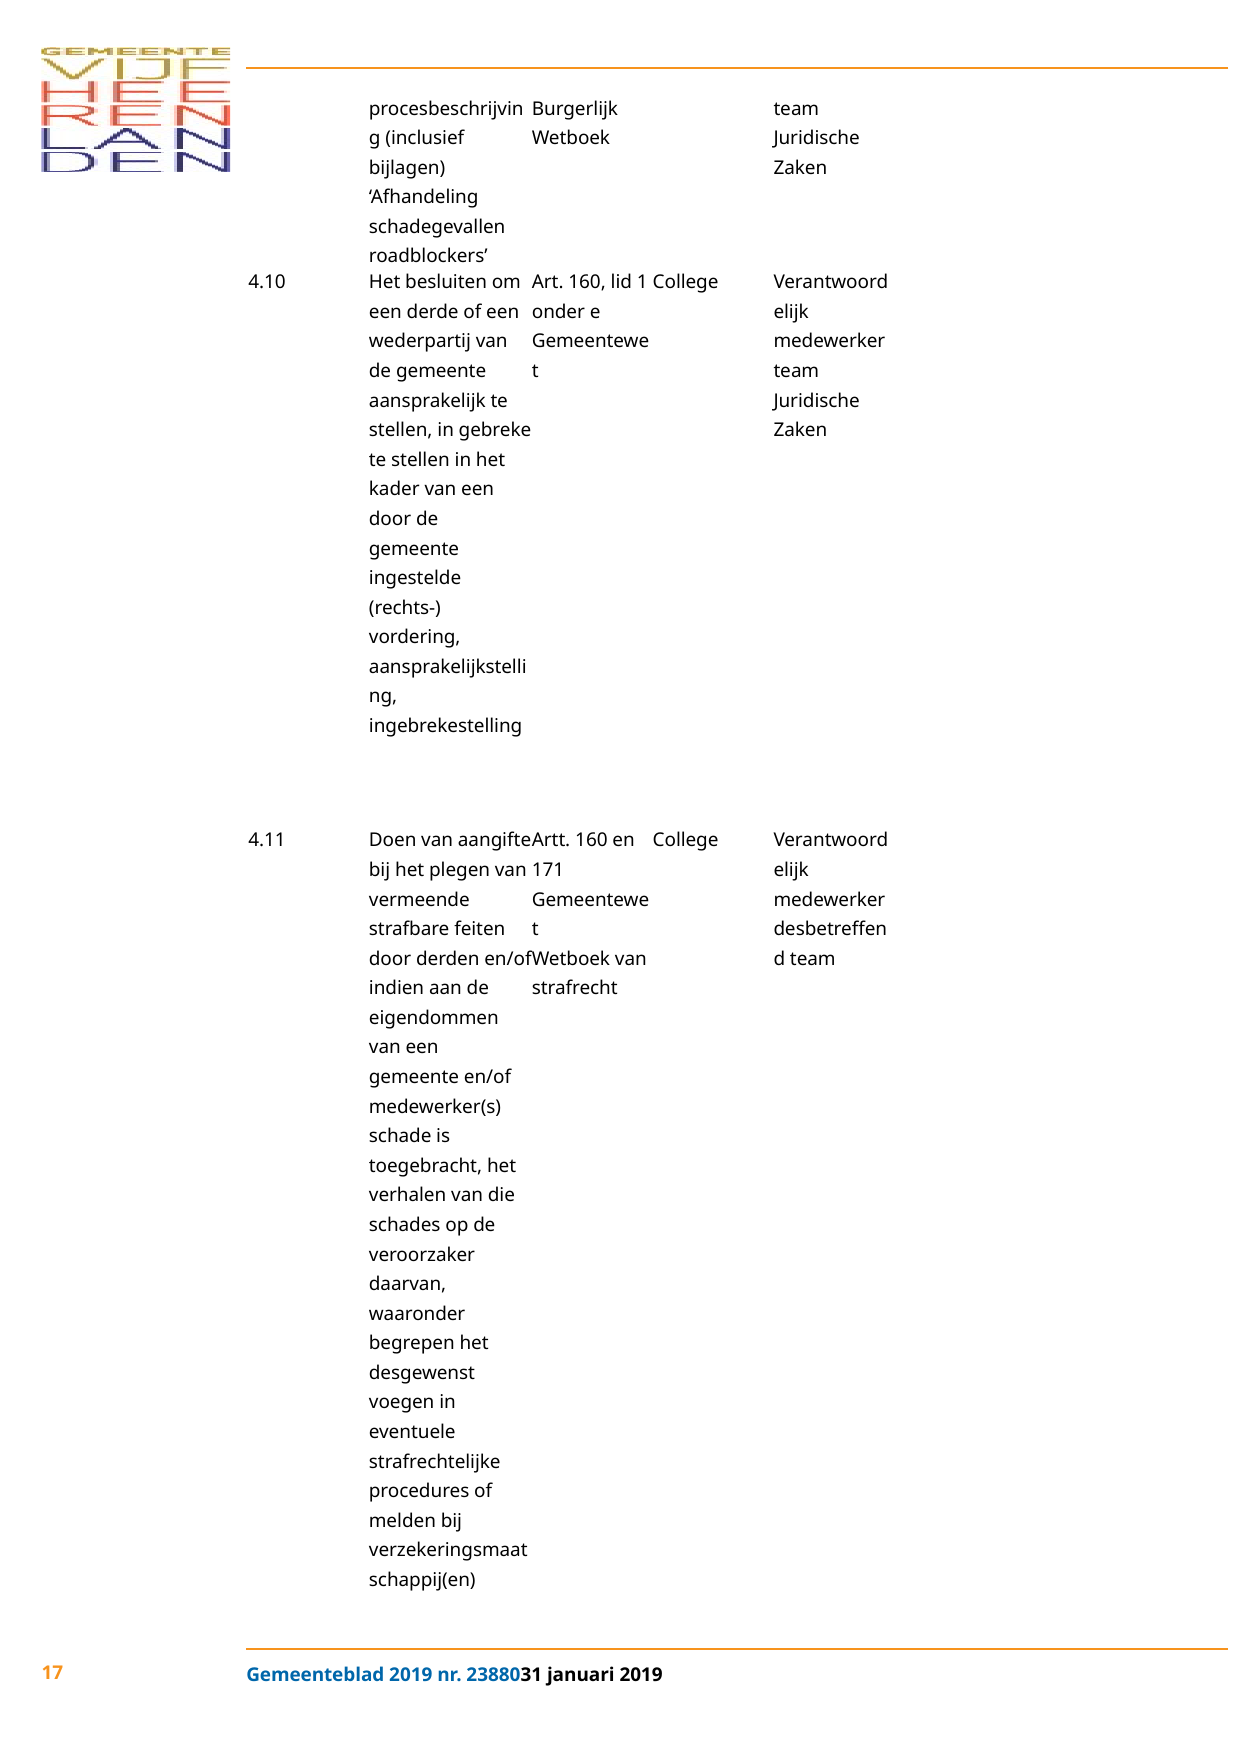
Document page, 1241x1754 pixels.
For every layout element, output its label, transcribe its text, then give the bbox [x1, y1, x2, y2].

table_cell 4.10 [248, 269, 369, 827]
table_cell [894, 269, 1015, 827]
table_cell College [653, 269, 773, 827]
table_cell [248, 95, 369, 268]
table_cell Burgerlijk Wetboek [532, 95, 652, 268]
table_cell 4.11 [248, 827, 369, 1592]
table_cell procesbeschrijving (inclusief bijlagen) ‘Afhandeling schadegevallen roadblockers’ [369, 95, 532, 268]
table_cell [1015, 827, 1152, 1592]
table_cell Verantwoordelijk medewerker team Juridische Zaken [773, 269, 894, 827]
table_cell Het besluiten om een derde of een wederpartij van de gemeente aansprakelijk te stellen, in gebreke te stellen in het kader van een door de gemeente ingestelde (rechts-) vordering, aansprakelijkstelling, ingebrekestelling [369, 269, 532, 827]
table_cell team Juridische Zaken [773, 95, 894, 268]
table_cell [894, 95, 1015, 268]
table_cell Verantwoordelijk medewerker desbetreffend team [773, 827, 894, 1592]
table_cell Art. 160, lid 1 onder e Gemeentewet [532, 269, 652, 827]
table_cell [1015, 269, 1152, 827]
table_cell [653, 95, 773, 268]
table_cell [1015, 95, 1152, 268]
table_cell College [653, 827, 773, 1592]
table_cell [894, 827, 1015, 1592]
table_cell Artt. 160 en 171 Gemeentewet Wetboek van strafrecht [532, 827, 652, 1592]
picture [41, 47, 231, 172]
table_cell Doen van aangifte bij het plegen van vermeende strafbare feiten door derden en/of indien aan de eigendommen van een gemeente en/of medewerker(s) schade is toegebracht, het verhalen van die schades op de veroorzaker daarvan, waaronder begrepen het desgewenst voegen in eventuele strafrechtelijke procedures of melden bij verzekeringsmaatschappij(en) [369, 827, 532, 1592]
